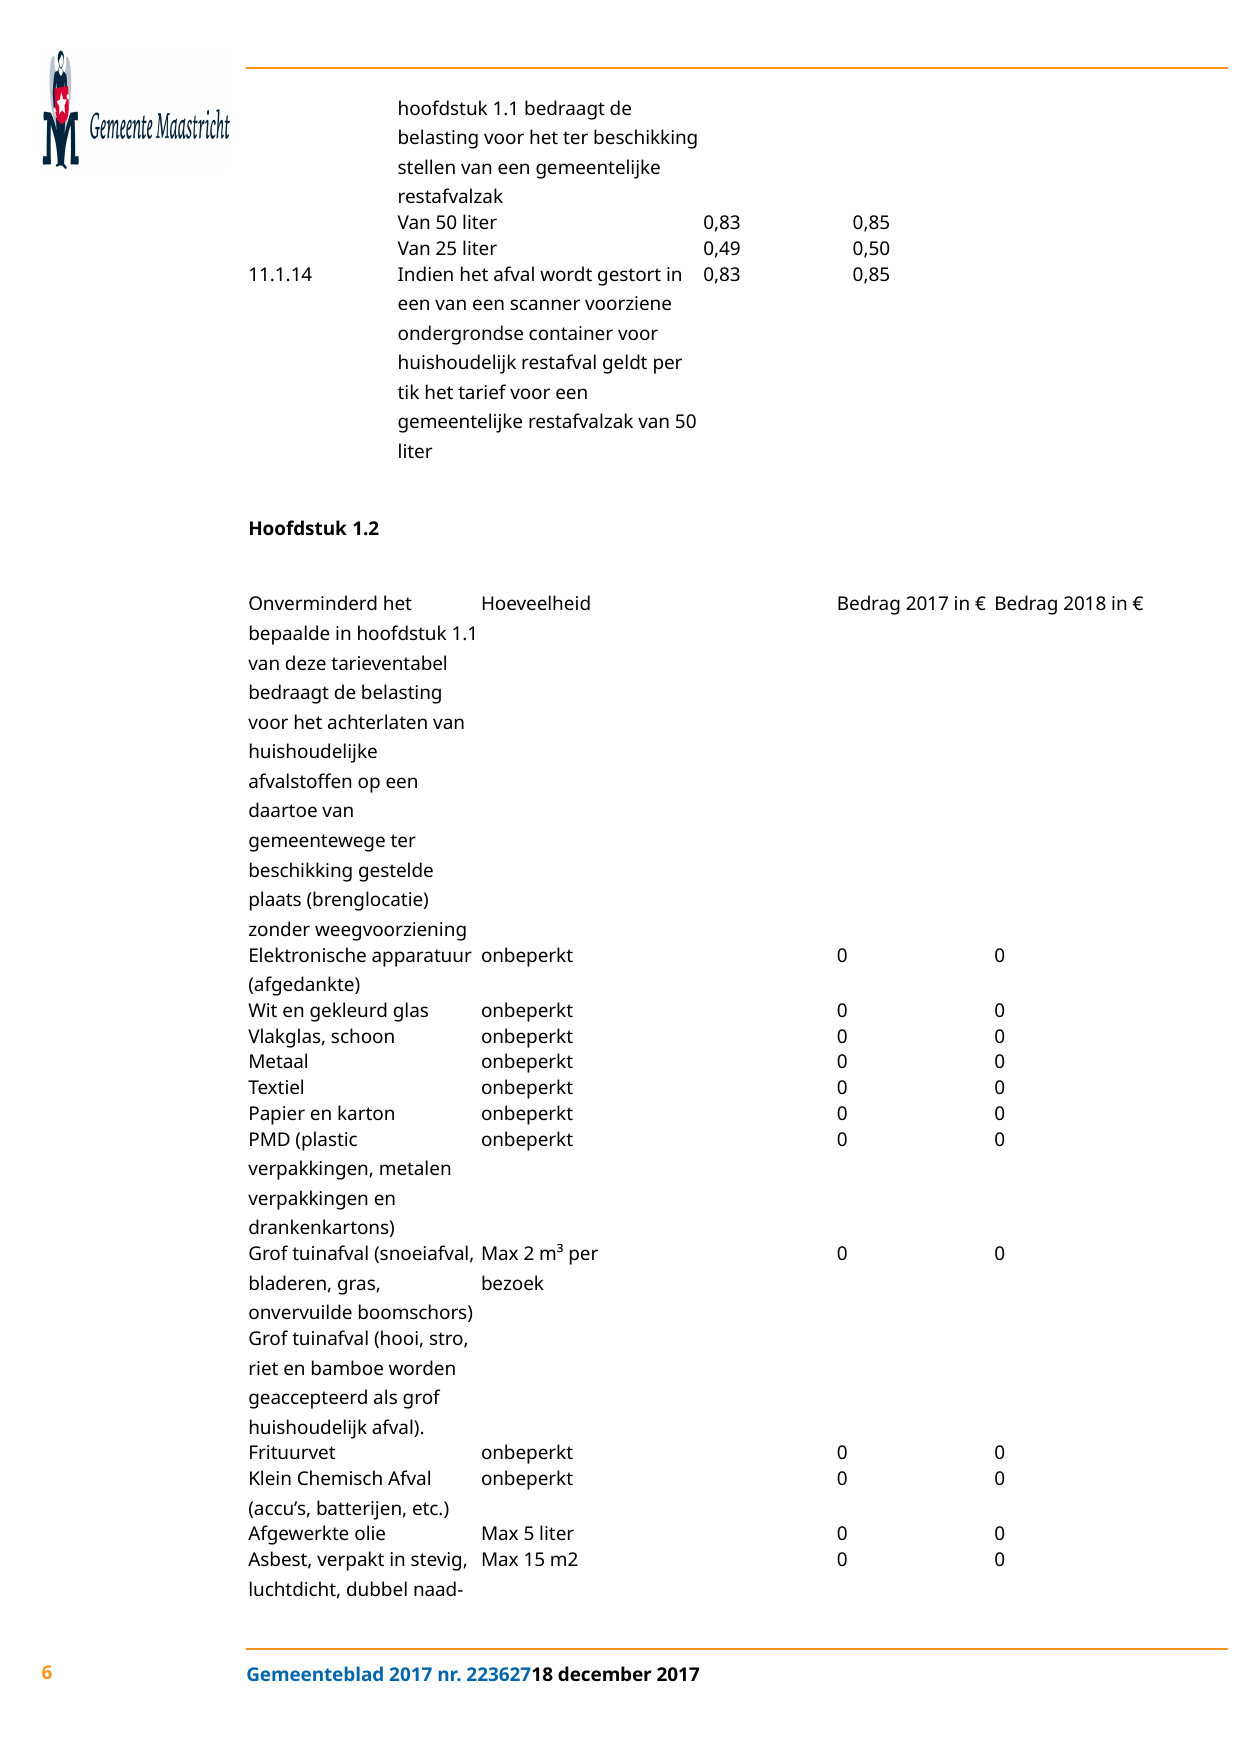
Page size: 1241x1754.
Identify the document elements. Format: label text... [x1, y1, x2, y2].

table_cell [638, 1465, 837, 1521]
table_cell [481, 1325, 638, 1439]
table_cell [638, 1240, 837, 1325]
table_header [638, 591, 837, 942]
table_cell 0,85 [853, 209, 1152, 235]
picture [41, 47, 231, 172]
table_cell Indien het afval wordt gestort in een van een scanner voorziene ondergrondse container voor huishoudelijk restafval geldt per tik het tarief voor een gemeentelijke restafvalzak van 50 liter [398, 261, 703, 464]
table_cell Grof tuinafval (hooi, stro, riet en bamboe worden geaccepteerd als grof huishoudelijk afval). [248, 1325, 481, 1439]
table_cell 0 [994, 1440, 1152, 1465]
table_cell Max 5 liter [481, 1521, 638, 1546]
table_cell [853, 95, 1152, 209]
table_cell [638, 1023, 837, 1048]
table_cell 0 [994, 1023, 1152, 1048]
table_cell 0 [994, 997, 1152, 1023]
table_cell [638, 1126, 837, 1240]
table_cell 0,83 [703, 209, 852, 235]
table_cell 11.1.14 [248, 261, 397, 464]
table_cell [638, 1521, 837, 1546]
table_cell [837, 1325, 994, 1439]
table_cell [638, 1100, 837, 1126]
table_cell onbeperkt [481, 942, 638, 997]
table_header Bedrag 2018 in € [994, 591, 1152, 942]
table_cell onbeperkt [481, 1126, 638, 1240]
table_cell 0 [994, 1546, 1152, 1602]
table_cell Wit en gekleurd glas [248, 997, 481, 1023]
table_cell 0,50 [853, 235, 1152, 261]
table_cell [638, 1325, 837, 1439]
table_cell Max 2 m³ per bezoek [481, 1240, 638, 1325]
table_cell 0,85 [853, 261, 1152, 464]
table_cell 0 [837, 1240, 994, 1325]
table_cell onbeperkt [481, 1049, 638, 1074]
table_cell 0 [994, 1126, 1152, 1240]
table_cell 0 [994, 1521, 1152, 1546]
table_cell 0 [837, 1465, 994, 1521]
table_cell Klein Chemisch Afval (accu’s, batterijen, etc.) [248, 1465, 481, 1521]
table_cell [638, 1049, 837, 1074]
table_cell onbeperkt [481, 1465, 638, 1521]
table_cell onbeperkt [481, 997, 638, 1023]
table_cell [638, 997, 837, 1023]
table_cell 0,49 [703, 235, 852, 261]
table_cell [638, 1440, 837, 1465]
table_cell 0 [837, 1546, 994, 1602]
table_cell hoofdstuk 1.1 bedraagt de belasting voor het ter beschikking stellen van een gemeentelijke restafvalzak [398, 95, 703, 209]
table_cell [248, 235, 397, 261]
table_header Onverminderd het bepaalde in hoofdstuk 1.1 van deze tarieventabel bedraagt de belasting voor het achterlaten van huishoudelijke afvalstoffen op een daartoe van gemeentewege ter beschikking gestelde plaats (brenglocatie) zonder weegvoorziening [248, 591, 481, 942]
table_cell 0 [837, 942, 994, 997]
table_cell [248, 209, 397, 235]
table_cell [703, 95, 852, 209]
table_cell 0 [837, 1100, 994, 1126]
table_cell Metaal [248, 1049, 481, 1074]
table_cell 0,83 [703, 261, 852, 464]
table_cell Vlakglas, schoon [248, 1023, 481, 1048]
table_cell 0 [837, 1074, 994, 1100]
table_cell Papier en karton [248, 1100, 481, 1126]
table_cell Grof tuinafval (snoeiafval, bladeren, gras, onvervuilde boomschors) [248, 1240, 481, 1325]
table_cell 0 [994, 1074, 1152, 1100]
table_cell onbeperkt [481, 1023, 638, 1048]
table_cell Afgewerkte olie [248, 1521, 481, 1546]
table_cell 0 [837, 1126, 994, 1240]
table_cell Van 50 liter [398, 209, 703, 235]
table_cell Elektronische apparatuur (afgedankte) [248, 942, 481, 997]
table_cell onbeperkt [481, 1074, 638, 1100]
table_cell [638, 1074, 837, 1100]
table_header Hoeveelheid [481, 591, 638, 942]
table_cell 0 [837, 1049, 994, 1074]
text Hoofdstuk 1.2 [248, 513, 1152, 541]
table_cell onbeperkt [481, 1440, 638, 1465]
table_cell Asbest, verpakt in stevig, luchtdicht, dubbel naad- [248, 1546, 481, 1602]
table_cell Max 15 m2 [481, 1546, 638, 1602]
table_cell 0 [837, 1440, 994, 1465]
table_cell 0 [994, 1049, 1152, 1074]
table_cell PMD (plastic verpakkingen, metalen verpakkingen en drankenkartons) [248, 1126, 481, 1240]
table_cell [638, 1546, 837, 1602]
table_cell 0 [994, 1240, 1152, 1325]
table_cell 0 [994, 1100, 1152, 1126]
table_cell [248, 95, 397, 209]
table_cell 0 [837, 997, 994, 1023]
table_cell Van 25 liter [398, 235, 703, 261]
table_cell Textiel [248, 1074, 481, 1100]
table_cell 0 [994, 942, 1152, 997]
table_header Bedrag 2017 in € [837, 591, 994, 942]
table_cell 0 [994, 1465, 1152, 1521]
table_cell 0 [837, 1521, 994, 1546]
table_cell [994, 1325, 1152, 1439]
table_cell Frituurvet [248, 1440, 481, 1465]
table_cell 0 [837, 1023, 994, 1048]
table_cell onbeperkt [481, 1100, 638, 1126]
table_cell [638, 942, 837, 997]
